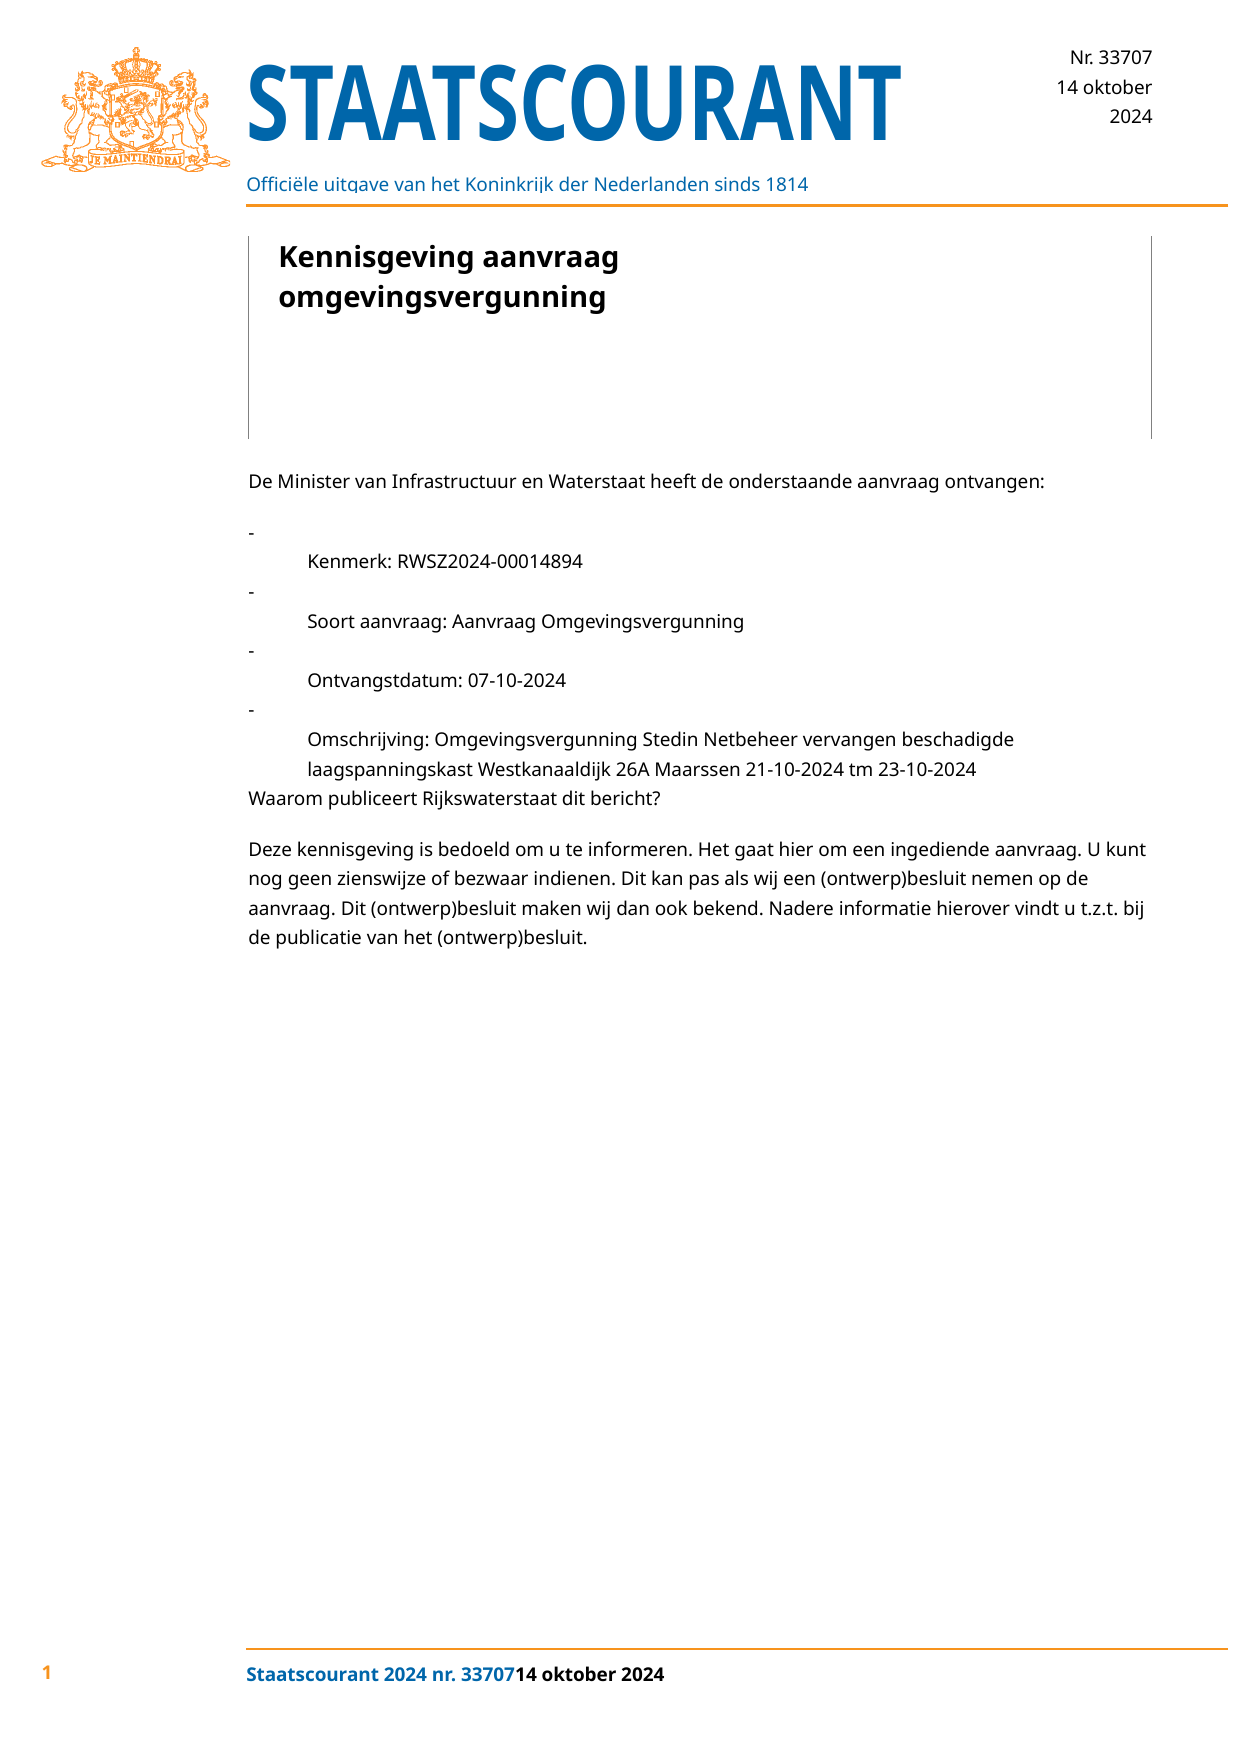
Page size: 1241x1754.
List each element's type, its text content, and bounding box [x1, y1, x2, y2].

table_header [850, 236, 912, 413]
picture [41, 47, 231, 172]
picture [912, 236, 1090, 414]
text Waarom publiceert Rijkswaterstaat dit bericht? [248, 785, 1152, 811]
table_header [850, 414, 1151, 439]
list Kenmerk: RWSZ2024-00014894 [248, 549, 1152, 574]
table_header [1090, 236, 1151, 413]
text Deze kennisgeving is bedoeld om u te informeren. Het gaat hier om een ingediende aanvraag. U kunt nog geen zienswijze of bezwaar indienen. Dit kan pas als wij een (ontwerp)besluit nemen op de aanvraag. Dit (ontwerp)besluit maken wij dan ook bekend. Nadere informatie hierover vindt u t.z.t. bij de publicatie van het (ontwerp)besluit. [248, 836, 1152, 950]
table_header Kennisgeving aanvraag omgevingsvergunning [249, 236, 850, 439]
text De Minister van Infrastructuur en Waterstaat heeft de onderstaande aanvraag ontvangen: [248, 469, 1152, 494]
list Soort aanvraag: Aanvraag Omgevingsvergunning [248, 608, 1152, 633]
list Omschrijving: Omgevingsvergunning Stedin Netbeheer vervangen beschadigde laagspanningskast Westkanaaldijk 26A Maarssen 21-10-2024 tm 23-10-2024 [248, 726, 1152, 781]
list Ontvangstdatum: 07-10-2024 [248, 667, 1152, 693]
